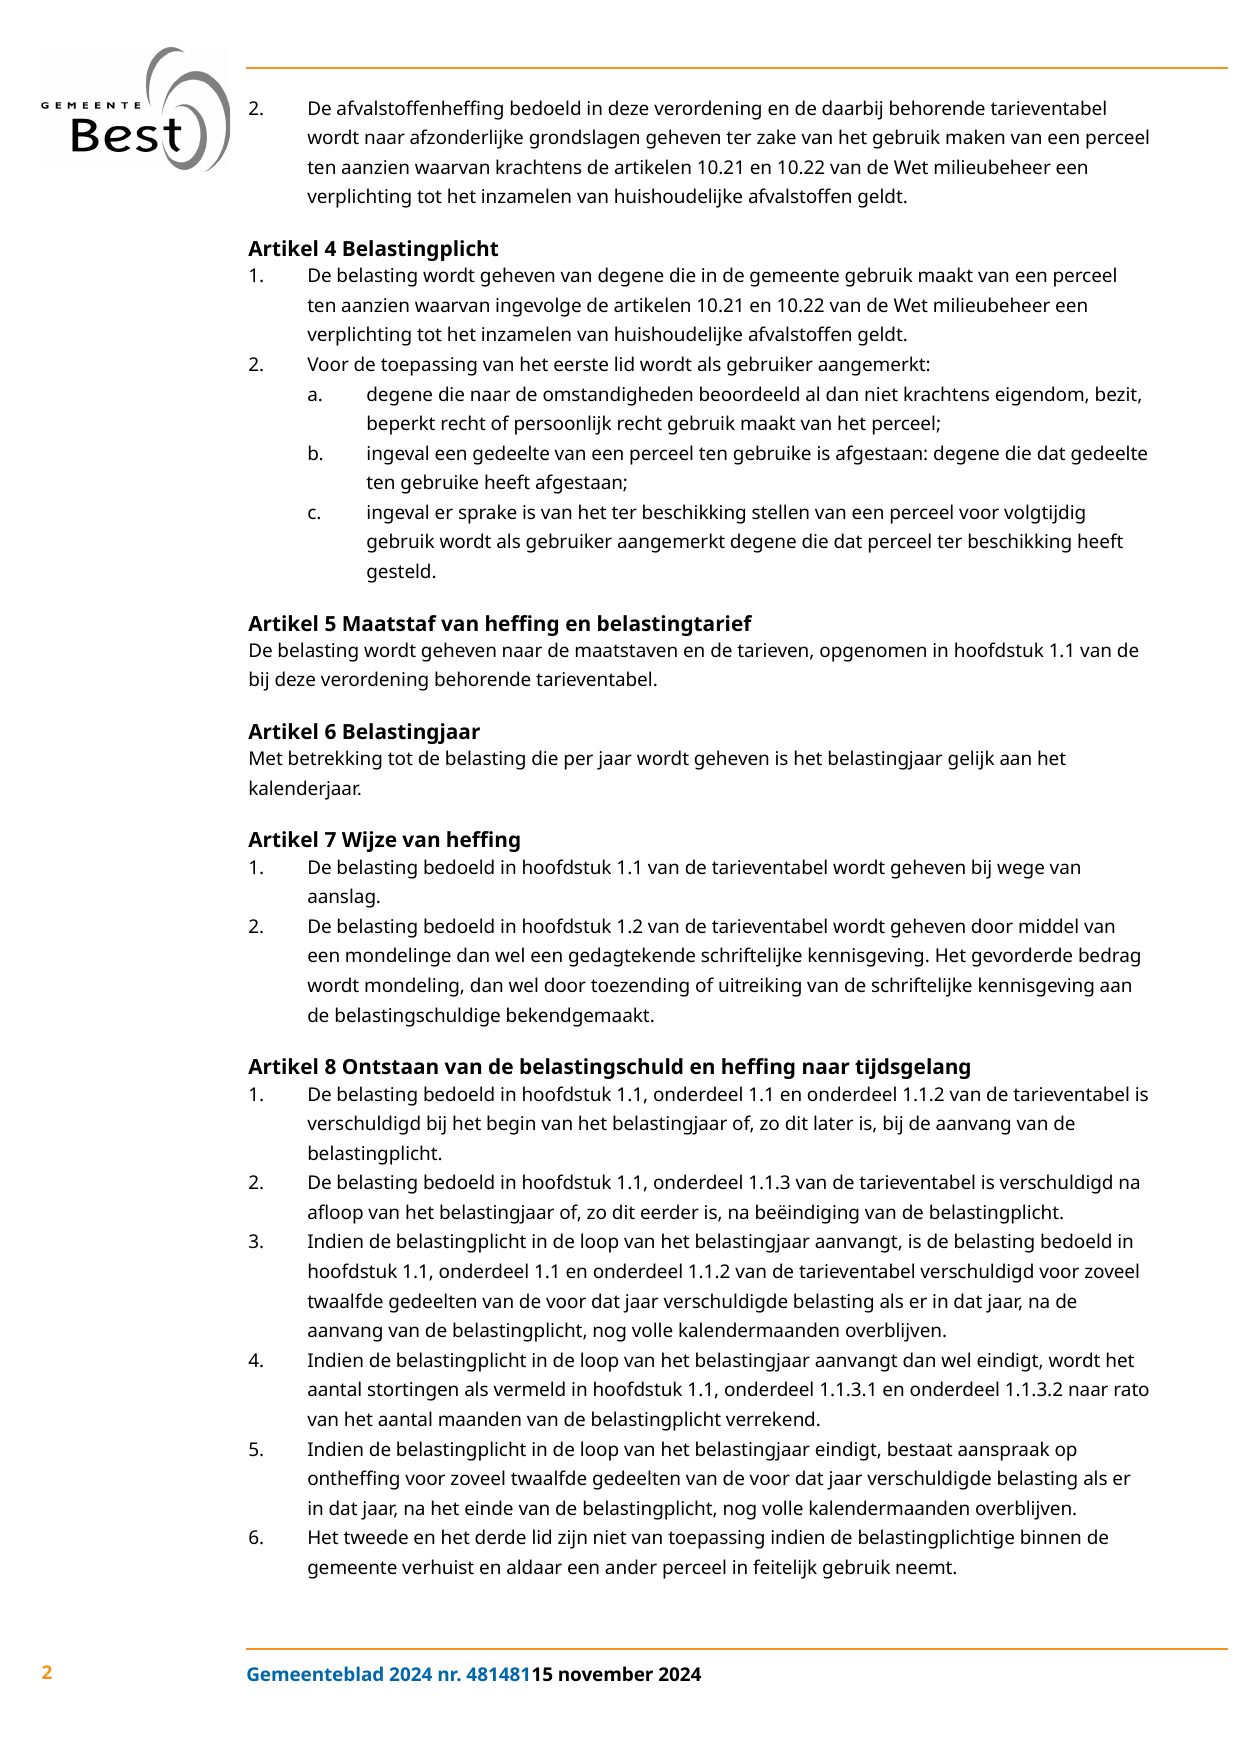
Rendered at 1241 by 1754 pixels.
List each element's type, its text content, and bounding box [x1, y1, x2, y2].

text Artikel 4 Belastingplicht [248, 234, 1152, 262]
text De belasting wordt geheven naar de maatstaven en de tarieven, opgenomen in hoofdstuk 1.1 van de bij deze verordening behorende tarieventabel. [248, 637, 1152, 692]
text Artikel 8 Ontstaan van de belastingschuld en heffing naar tijdsgelang [248, 1052, 1152, 1081]
list Het tweede en het derde lid zijn niet van toepassing indien de belastingplichtige binnen de gemeente verhuist en aldaar een ander perceel in feitelijk gebruik neemt. [248, 1524, 1152, 1580]
list Indien de belastingplicht in de loop van het belastingjaar aanvangt dan wel eindigt, wordt het aantal stortingen als vermeld in hoofdstuk 1.1, onderdeel 1.1.3.1 en onderdeel 1.1.3.2 naar rato van het aantal maanden van de belastingplicht verrekend. [248, 1347, 1152, 1432]
text Met betrekking tot de belasting die per jaar wordt geheven is het belastingjaar gelijk aan het kalenderjaar. [248, 746, 1152, 801]
list De belasting wordt geheven van degene die in de gemeente gebruik maakt van een perceel ten aanzien waarvan ingevolge de artikelen 10.21 en 10.22 van de Wet milieubeheer een verplichting tot het inzamelen van huishoudelijke afvalstoffen geldt. [248, 262, 1152, 347]
list Indien de belastingplicht in de loop van het belastingjaar eindigt, bestaat aanspraak op ontheffing voor zoveel twaalfde gedeelten van de voor dat jaar verschuldigde belasting als er in dat jaar, na het einde van de belastingplicht, nog volle kalendermaanden overblijven. [248, 1436, 1152, 1521]
list De belasting bedoeld in hoofdstuk 1.1, onderdeel 1.1.3 van de tarieventabel is verschuldigd na afloop van het belastingjaar of, zo dit eerder is, na beëindiging van de belastingplicht. [248, 1169, 1152, 1225]
picture [41, 47, 231, 172]
list De belasting bedoeld in hoofdstuk 1.1, onderdeel 1.1 en onderdeel 1.1.2 van de tarieventabel is verschuldigd bij het begin van het belastingjaar of, zo dit later is, bij de aanvang van de belastingplicht. [248, 1081, 1152, 1166]
text Artikel 7 Wijze van heffing [248, 826, 1152, 854]
list ingeval er sprake is van het ter beschikking stellen van een perceel voor volgtijdig gebruik wordt als gebruiker aangemerkt degene die dat perceel ter beschikking heeft gesteld. [307, 499, 1152, 584]
list De afvalstoffenheffing bedoeld in deze verordening en de daarbij behorende tarieventabel wordt naar afzonderlijke grondslagen geheven ter zake van het gebruik maken van een perceel ten aanzien waarvan krachtens de artikelen 10.21 en 10.22 van de Wet milieubeheer een verplichting tot het inzamelen van huishoudelijke afvalstoffen geldt. [248, 95, 1152, 209]
list Indien de belastingplicht in de loop van het belastingjaar aanvangt, is de belasting bedoeld in hoofdstuk 1.1, onderdeel 1.1 en onderdeel 1.1.2 van de tarieventabel verschuldigd voor zoveel twaalfde gedeelten van de voor dat jaar verschuldigde belasting als er in dat jaar, na de aanvang van de belastingplicht, nog volle kalendermaanden overblijven. [248, 1229, 1152, 1343]
list ingeval een gedeelte van een perceel ten gebruike is afgestaan: degene die dat gedeelte ten gebruike heeft afgestaan; [307, 440, 1152, 495]
text Artikel 6 Belastingjaar [248, 717, 1152, 746]
list De belasting bedoeld in hoofdstuk 1.2 van de tarieventabel wordt geheven door middel van een mondelinge dan wel een gedagtekende schriftelijke kennisgeving. Het gevorderde bedrag wordt mondeling, dan wel door toezending of uitreiking van de schriftelijke kennisgeving aan de belastingschuldige bekendgemaakt. [248, 913, 1152, 1028]
list Voor de toepassing van het eerste lid wordt als gebruiker aangemerkt: [248, 351, 1152, 377]
list De belasting bedoeld in hoofdstuk 1.1 van de tarieventabel wordt geheven bij wege van aanslag. [248, 854, 1152, 909]
list degene die naar de omstandigheden beoordeeld al dan niet krachtens eigendom, bezit, beperkt recht of persoonlijk recht gebruik maakt van het perceel; [307, 381, 1152, 436]
text Artikel 5 Maatstaf van heffing en belastingtarief [248, 609, 1152, 637]
